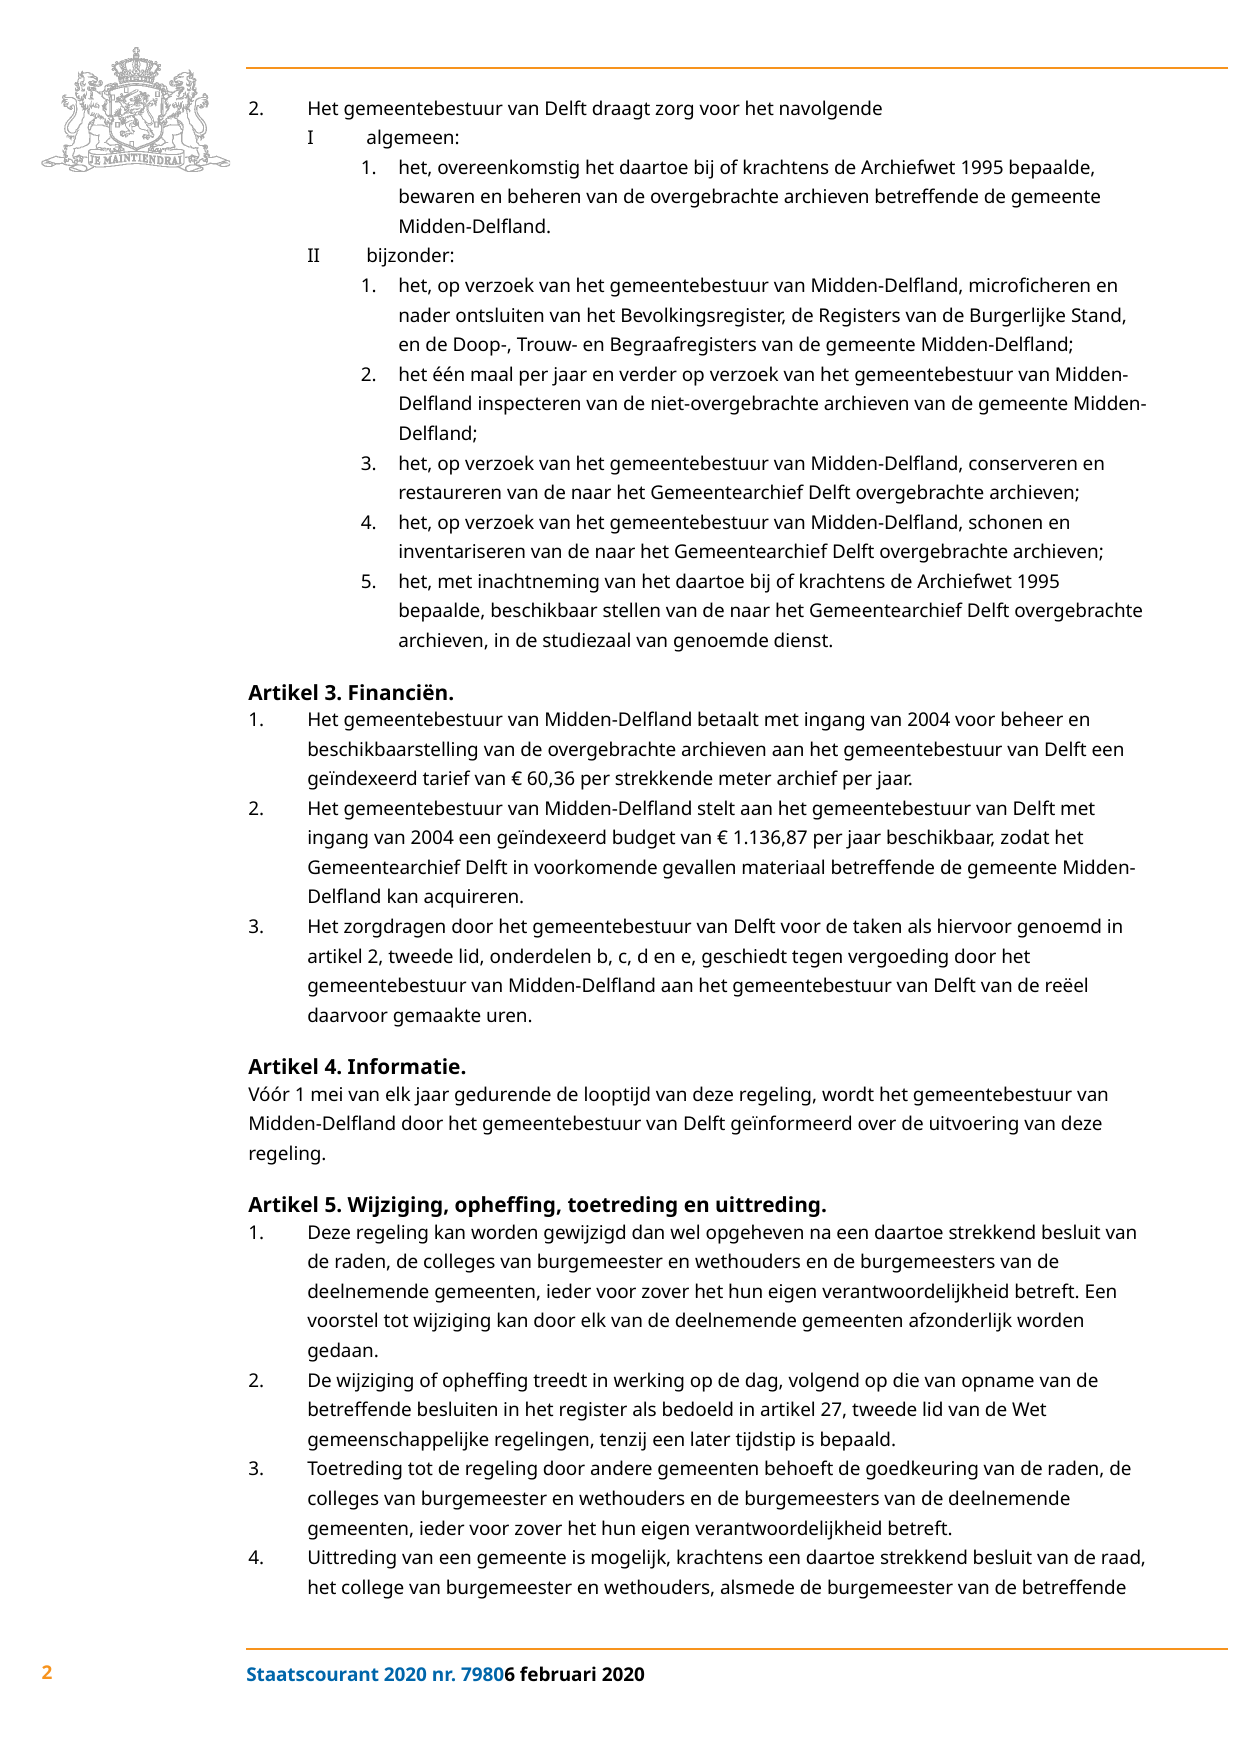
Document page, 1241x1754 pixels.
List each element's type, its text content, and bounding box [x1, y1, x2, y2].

list De wijziging of opheffing treedt in werking op de dag, volgend op die van opname van de betreffende besluiten in het register als bedoeld in artikel 27, tweede lid van de Wet gemeenschappelijke regelingen, tenzij een later tijdstip is bepaald. [248, 1367, 1152, 1452]
list bijzonder: [307, 243, 1152, 268]
text Artikel 4. Informatie. [248, 1052, 1152, 1081]
text Artikel 5. Wijziging, opheffing, toetreding en uittreding. [248, 1190, 1152, 1219]
picture [41, 47, 231, 172]
list algemeen: [307, 124, 1152, 150]
list het, overeenkomstig het daartoe bij of krachtens de Archiefwet 1995 bepaalde, bewaren en beheren van de overgebrachte archieven betreffende de gemeente Midden-Delfland. [361, 154, 1152, 239]
list het één maal per jaar en verder op verzoek van het gemeentebestuur van Midden-Delfland inspecteren van de niet-overgebrachte archieven van de gemeente Midden-Delfland; [361, 361, 1152, 446]
list Het gemeentebestuur van Midden-Delfland stelt aan het gemeentebestuur van Delft met ingang van 2004 een geïndexeerd budget van € 1.136,87 per jaar beschikbaar, zodat het Gemeentearchief Delft in voorkomende gevallen materiaal betreffende de gemeente Midden-Delfland kan acquireren. [248, 795, 1152, 909]
list Het gemeentebestuur van Delft draagt zorg voor het navolgende [248, 95, 1152, 121]
list Uittreding van een gemeente is mogelijk, krachtens een daartoe strekkend besluit van de raad, het college van burgemeester en wethouders, alsmede de burgemeester van de betreffende [248, 1544, 1152, 1599]
list het, op verzoek van het gemeentebestuur van Midden-Delfland, conserveren en restaureren van de naar het Gemeentearchief Delft overgebrachte archieven; [361, 450, 1152, 505]
list het, op verzoek van het gemeentebestuur van Midden-Delfland, microficheren en nader ontsluiten van het Bevolkingsregister, de Registers van de Burgerlijke Stand, en de Doop-, Trouw- en Begraafregisters van de gemeente Midden-Delfland; [361, 272, 1152, 357]
list het, op verzoek van het gemeentebestuur van Midden-Delfland, schonen en inventariseren van de naar het Gemeentearchief Delft overgebrachte archieven; [361, 509, 1152, 564]
text Artikel 3. Financiën. [248, 678, 1152, 706]
list het, met inachtneming van het daartoe bij of krachtens de Archiefwet 1995 bepaalde, beschikbaar stellen van de naar het Gemeentearchief Delft overgebrachte archieven, in de studiezaal van genoemde dienst. [361, 568, 1152, 653]
list Het gemeentebestuur van Midden-Delfland betaalt met ingang van 2004 voor beheer en beschikbaarstelling van de overgebrachte archieven aan het gemeentebestuur van Delft een geïndexeerd tarief van € 60,36 per strekkende meter archief per jaar. [248, 706, 1152, 791]
list Toetreding tot de regeling door andere gemeenten behoeft de goedkeuring van de raden, de colleges van burgemeester en wethouders en de burgemeesters van de deelnemende gemeenten, ieder voor zover het hun eigen verantwoordelijkheid betreft. [248, 1456, 1152, 1540]
list Het zorgdragen door het gemeentebestuur van Delft voor de taken als hiervoor genoemd in artikel 2, tweede lid, onderdelen b, c, d en e, geschiedt tegen vergoeding door het gemeentebestuur van Midden-Delfland aan het gemeentebestuur van Delft van de reëel daarvoor gemaakte uren. [248, 913, 1152, 1028]
list Deze regeling kan worden gewijzigd dan wel opgeheven na een daartoe strekkend besluit van de raden, de colleges van burgemeester en wethouders en de burgemeesters van de deelnemende gemeenten, ieder voor zover het hun eigen verantwoordelijkheid betreft. Een voorstel tot wijziging kan door elk van de deelnemende gemeenten afzonderlijk worden gedaan. [248, 1219, 1152, 1363]
text Vóór 1 mei van elk jaar gedurende de looptijd van deze regeling, wordt het gemeentebestuur van Midden-Delfland door het gemeentebestuur van Delft geïnformeerd over de uitvoering van deze regeling. [248, 1081, 1152, 1166]
